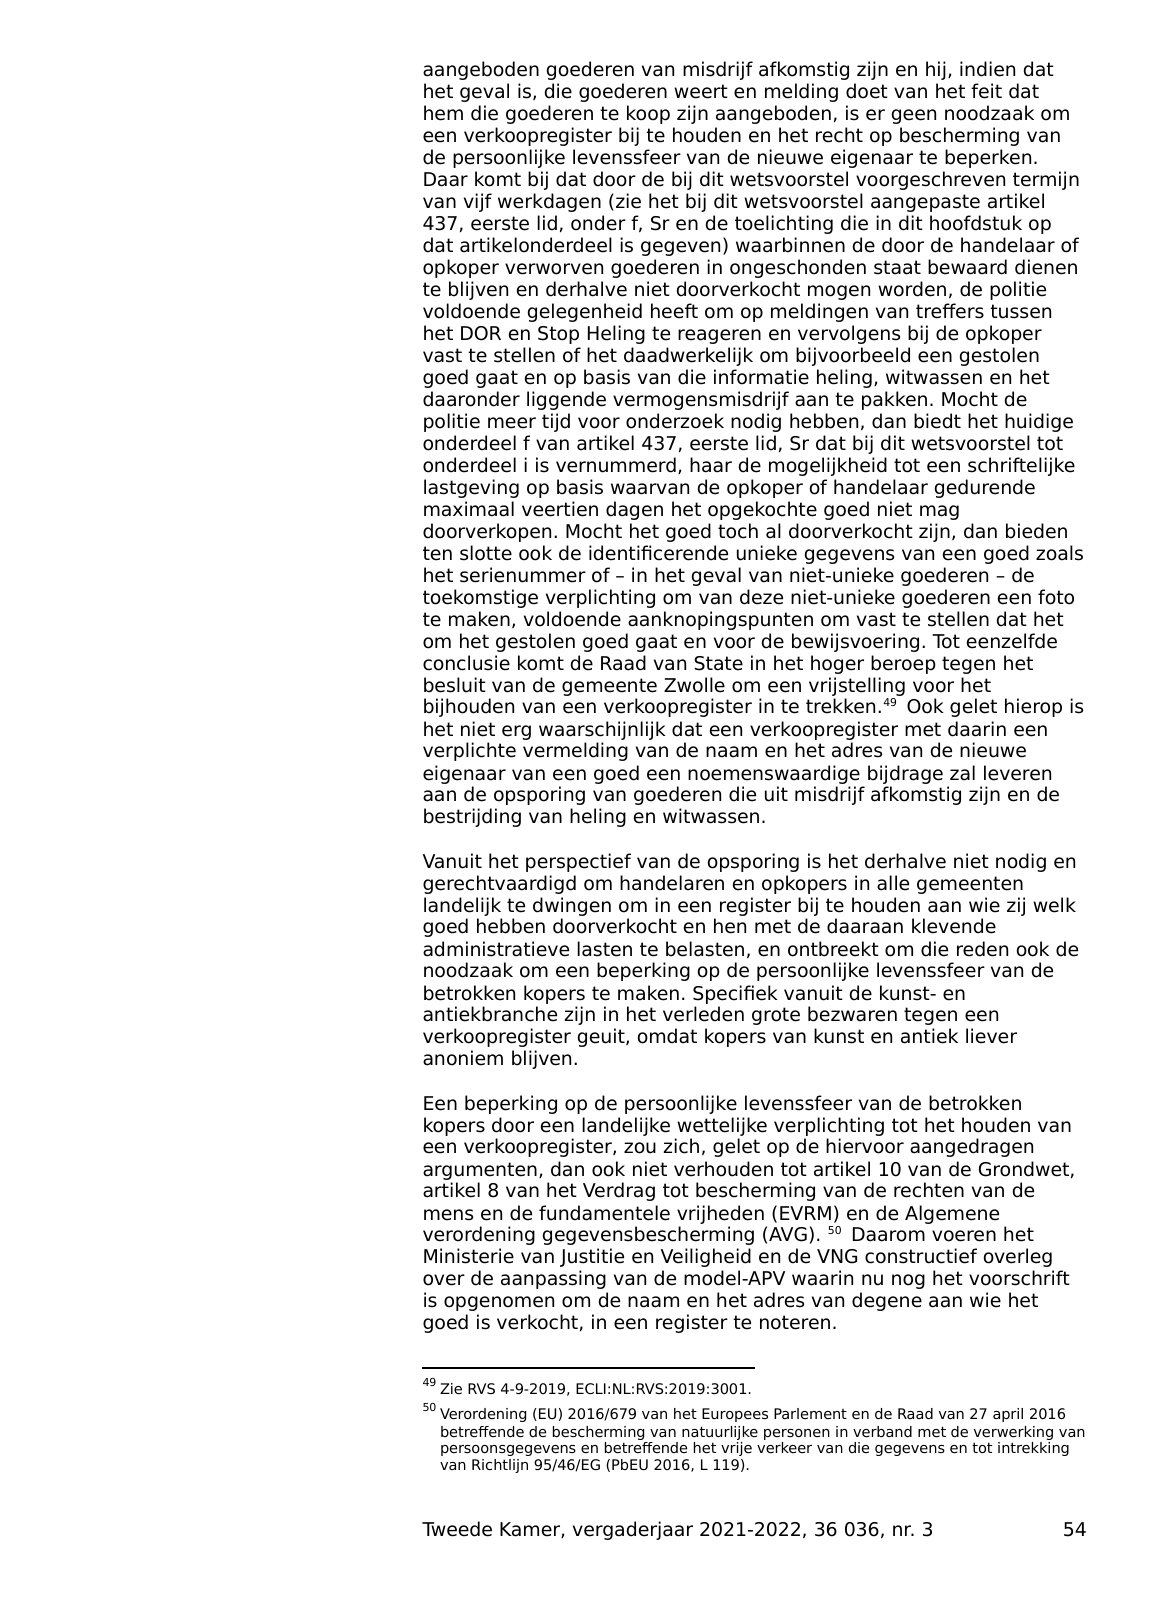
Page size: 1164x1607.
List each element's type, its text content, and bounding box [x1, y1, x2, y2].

text Zie RVS 4-9-2019, ECLI:NL:RVS:2019:3001. [422, 1377, 1087, 1399]
text Een beperking op de persoonlijke levenssfeer van de betrokken kopers door een landelijke wettelijke verplichting tot het houden van een verkoopregister, zou zich, gelet op de hiervoor aangedragen argumenten, dan ook niet verhouden tot artikel 10 van de Grondwet, artikel 8 van het Verdrag tot bescherming van de rechten van de mens en de fundamentele vrijheden (EVRM) en de Algemene verordening gegevensbescherming (AVG). Daarom voeren het Ministerie van Justitie en Veiligheid en de VNG constructief overleg over de aanpassing van de model-APV waarin nu nog het voorschrift is opgenomen om de naam en het adres van degene aan wie het goed is verkocht, in een register te noteren. [422, 1092, 1087, 1334]
text aangeboden goederen van misdrijf afkomstig zijn en hij, indien dat het geval is, die goederen weert en melding doet van het feit dat hem die goederen te koop zijn aangeboden, is er geen noodzaak om een verkoopregister bij te houden en het recht op bescherming van de persoonlijke levenssfeer van de nieuwe eigenaar te beperken. Daar komt bij dat door de bij dit wetsvoorstel voorgeschreven termijn van vijf werkdagen (zie het bij dit wetsvoorstel aangepaste artikel 437, eerste lid, onder f, Sr en de toelichting die in dit hoofdstuk op dat artikelonderdeel is gegeven) waarbinnen de door de handelaar of opkoper verworven goederen in ongeschonden staat bewaard dienen te blijven en derhalve niet doorverkocht mogen worden, de politie voldoende gelegenheid heeft om op meldingen van treffers tussen het DOR en Stop Heling te reageren en vervolgens bij de opkoper vast te stellen of het daadwerkelijk om bijvoorbeeld een gestolen goed gaat en op basis van die informatie heling, witwassen en het daaronder liggende vermogensmisdrijf aan te pakken. Mocht de politie meer tijd voor onderzoek nodig hebben, dan biedt het huidige onderdeel f van artikel 437, eerste lid, Sr dat bij dit wetsvoorstel tot onderdeel i is vernummerd, haar de mogelijkheid tot een schriftelijke lastgeving op basis waarvan de opkoper of handelaar gedurende maximaal veertien dagen het opgekochte goed niet mag doorverkopen. Mocht het goed toch al doorverkocht zijn, dan bieden ten slotte ook de identificerende unieke gegevens van een goed zoals het serienummer of – in het geval van niet-unieke goederen – de toekomstige verplichting om van deze niet-unieke goederen een foto te maken, voldoende aanknopingspunten om vast te stellen dat het om het gestolen goed gaat en voor de bewijsvoering. Tot eenzelfde conclusie komt de Raad van State in het hoger beroep tegen het besluit van de gemeente Zwolle om een vrijstelling voor het bijhouden van een verkoopregister in te trekken. Ook gelet hierop is het niet erg waarschijnlijk dat een verkoopregister met daarin een verplichte vermelding van de naam en het adres van de nieuwe eigenaar van een goed een noemenswaardige bijdrage zal leveren aan de opsporing van goederen die uit misdrijf afkomstig zijn en de bestrijding van heling en witwassen. [422, 59, 1087, 828]
text Vanuit het perspectief van de opsporing is het derhalve niet nodig en gerechtvaardigd om handelaren en opkopers in alle gemeenten landelijk te dwingen om in een register bij te houden aan wie zij welk goed hebben doorverkocht en hen met de daaraan klevende administratieve lasten te belasten, en ontbreekt om die reden ook de noodzaak om een beperking op de persoonlijke levenssfeer van de betrokken kopers te maken. Specifiek vanuit de kunst- en antiekbranche zijn in het verleden grote bezwaren tegen een verkoopregister geuit, omdat kopers van kunst en antiek liever anoniem blijven. [422, 851, 1087, 1070]
text Verordening (EU) 2016/679 van het Europees Parlement en de Raad van 27 april 2016 betreffende de bescherming van natuurlijke personen in verband met de verwerking van persoonsgegevens en betreffende het vrije verkeer van die gegevens en tot intrekking van Richtlijn 95/46/EG (PbEU 2016, L 119). [422, 1402, 1087, 1474]
